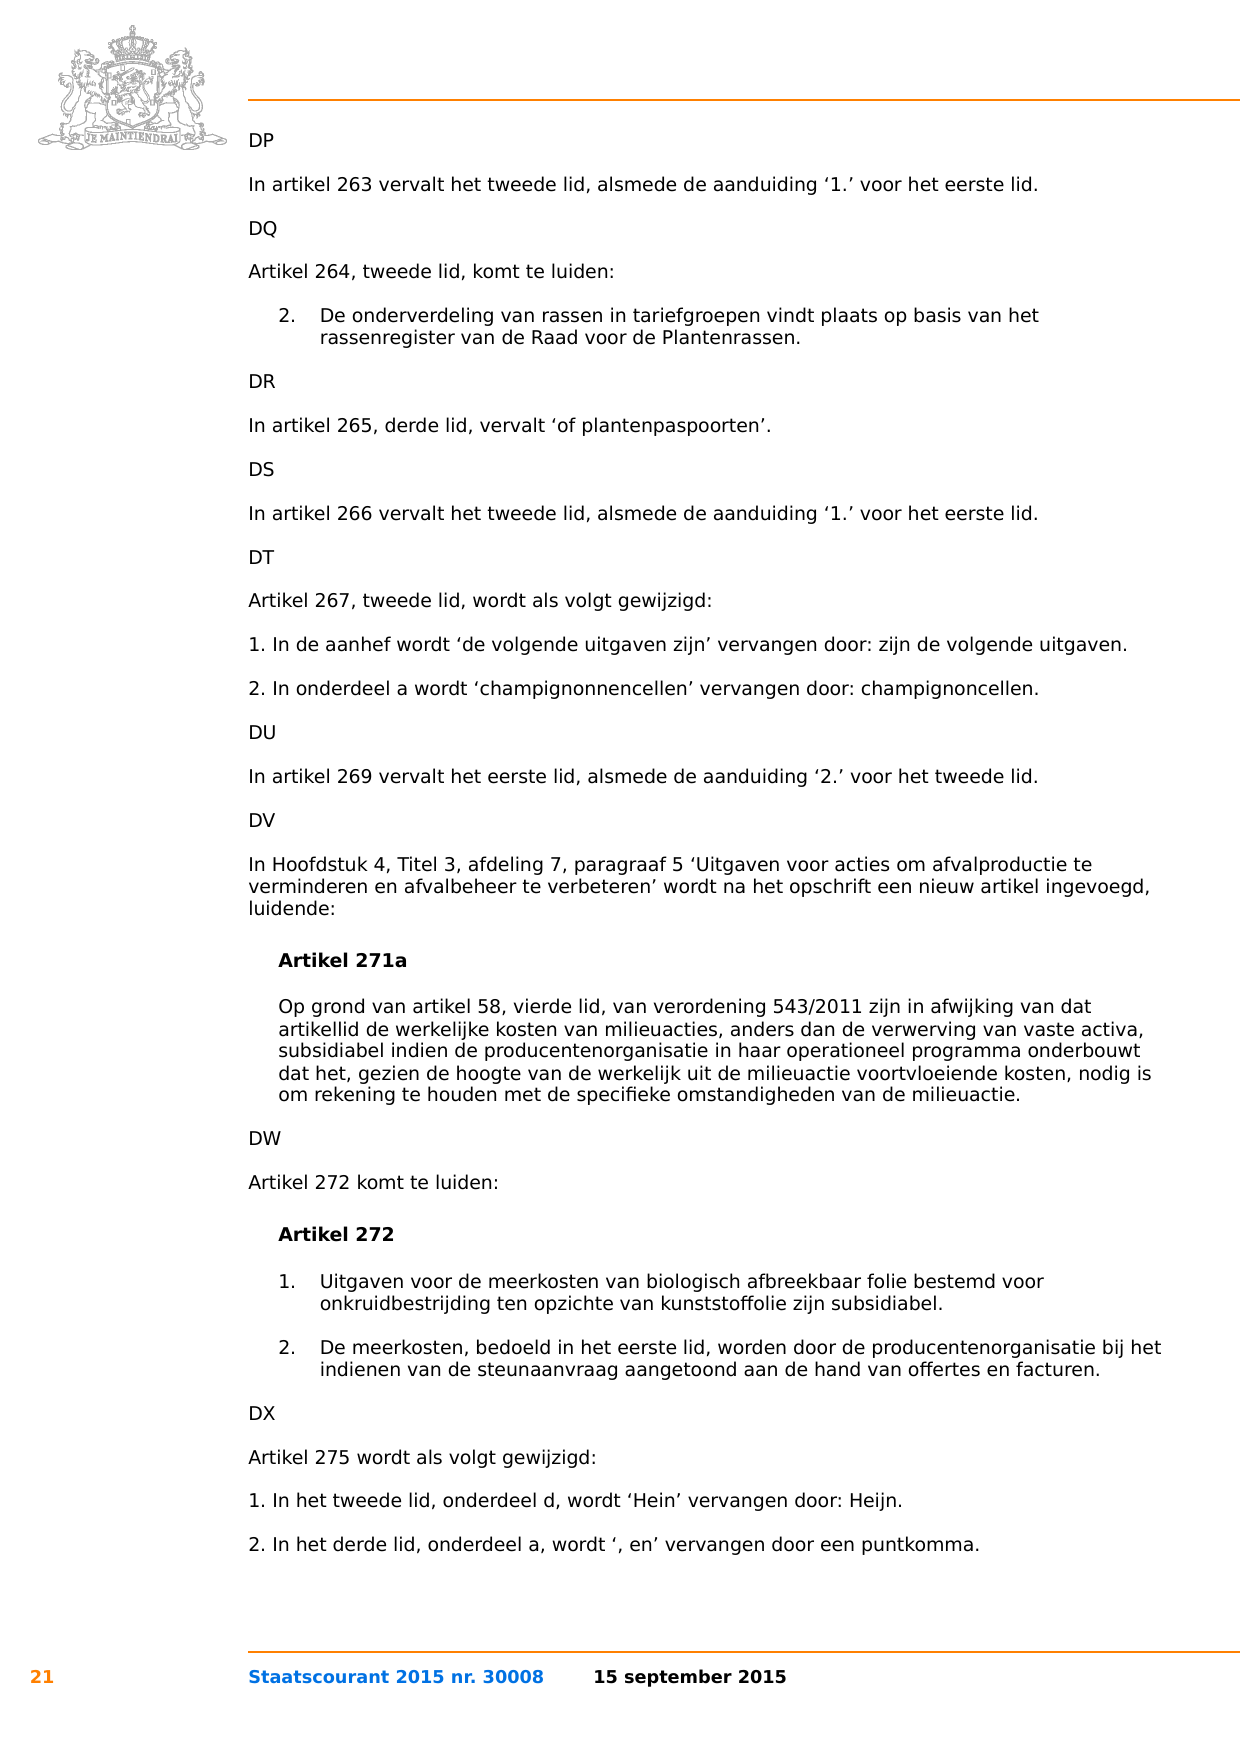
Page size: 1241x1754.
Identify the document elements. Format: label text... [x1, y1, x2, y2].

picture [38, 25, 227, 150]
text DW [248, 1128, 1163, 1150]
text DX [248, 1403, 1163, 1425]
text Op grond van artikel 58, vierde lid, van verordening 543/2011 zijn in afwijking van dat artikellid de werkelijke kosten van milieuacties, anders dan de verwerving van vaste activa, subsidiabel indien de producentenorganisatie in haar operationeel programma onderbouwt dat het, gezien de hoogte van de werkelijk uit de milieuactie voortvloeiende kosten, nodig is om rekening te houden met de specifieke omstandigheden van de milieuactie. [278, 996, 1163, 1106]
text DU [248, 722, 1163, 744]
text Artikel 275 wordt als volgt gewijzigd: [248, 1447, 1163, 1468]
text 2. De onderverdeling van rassen in tariefgroepen vindt plaats op basis van het rassenregister van de Raad voor de Plantenrassen. [278, 305, 1163, 349]
text In artikel 269 vervalt het eerste lid, alsmede de aanduiding ‘2.’ voor het tweede lid. [248, 766, 1163, 788]
subtitle Artikel 272 [278, 1224, 1163, 1246]
text DT [248, 547, 1163, 568]
text In Hoofdstuk 4, Titel 3, afdeling 7, paragraaf 5 ‘Uitgaven voor acties om afvalproductie te verminderen en afvalbeheer te verbeteren’ wordt na het opschrift een nieuw artikel ingevoegd, luidende: [248, 853, 1163, 919]
text DP [248, 130, 1163, 152]
text DS [248, 459, 1163, 481]
subtitle Artikel 271a [278, 949, 1163, 971]
text DR [248, 371, 1163, 393]
text 1. Uitgaven voor de meerkosten van biologisch afbreekbaar folie bestemd voor onkruidbestrijding ten opzichte van kunststoffolie zijn subsidiabel. [278, 1271, 1163, 1315]
text 1. In het tweede lid, onderdeel d, wordt ‘Hein’ vervangen door: Heijn. [248, 1490, 1163, 1512]
text In artikel 266 vervalt het tweede lid, alsmede de aanduiding ‘1.’ voor het eerste lid. [248, 503, 1163, 525]
text 2. In onderdeel a wordt ‘champignonnencellen’ vervangen door: champignoncellen. [248, 678, 1163, 700]
text 2. De meerkosten, bedoeld in het eerste lid, worden door de producentenorganisatie bij het indienen van de steunaanvraag aangetoond aan de hand van offertes en facturen. [278, 1337, 1163, 1381]
text Artikel 272 komt te luiden: [248, 1172, 1163, 1194]
text In artikel 265, derde lid, vervalt ‘of plantenpaspoorten’. [248, 415, 1163, 437]
text 1. In de aanhef wordt ‘de volgende uitgaven zijn’ vervangen door: zijn de volgende uitgaven. [248, 634, 1163, 656]
text Artikel 264, tweede lid, komt te luiden: [248, 261, 1163, 283]
text In artikel 263 vervalt het tweede lid, alsmede de aanduiding ‘1.’ voor het eerste lid. [248, 174, 1163, 196]
text DV [248, 810, 1163, 832]
text Artikel 267, tweede lid, wordt als volgt gewijzigd: [248, 590, 1163, 612]
text DQ [248, 218, 1163, 239]
text 2. In het derde lid, onderdeel a, wordt ‘, en’ vervangen door een puntkomma. [248, 1534, 1163, 1556]
